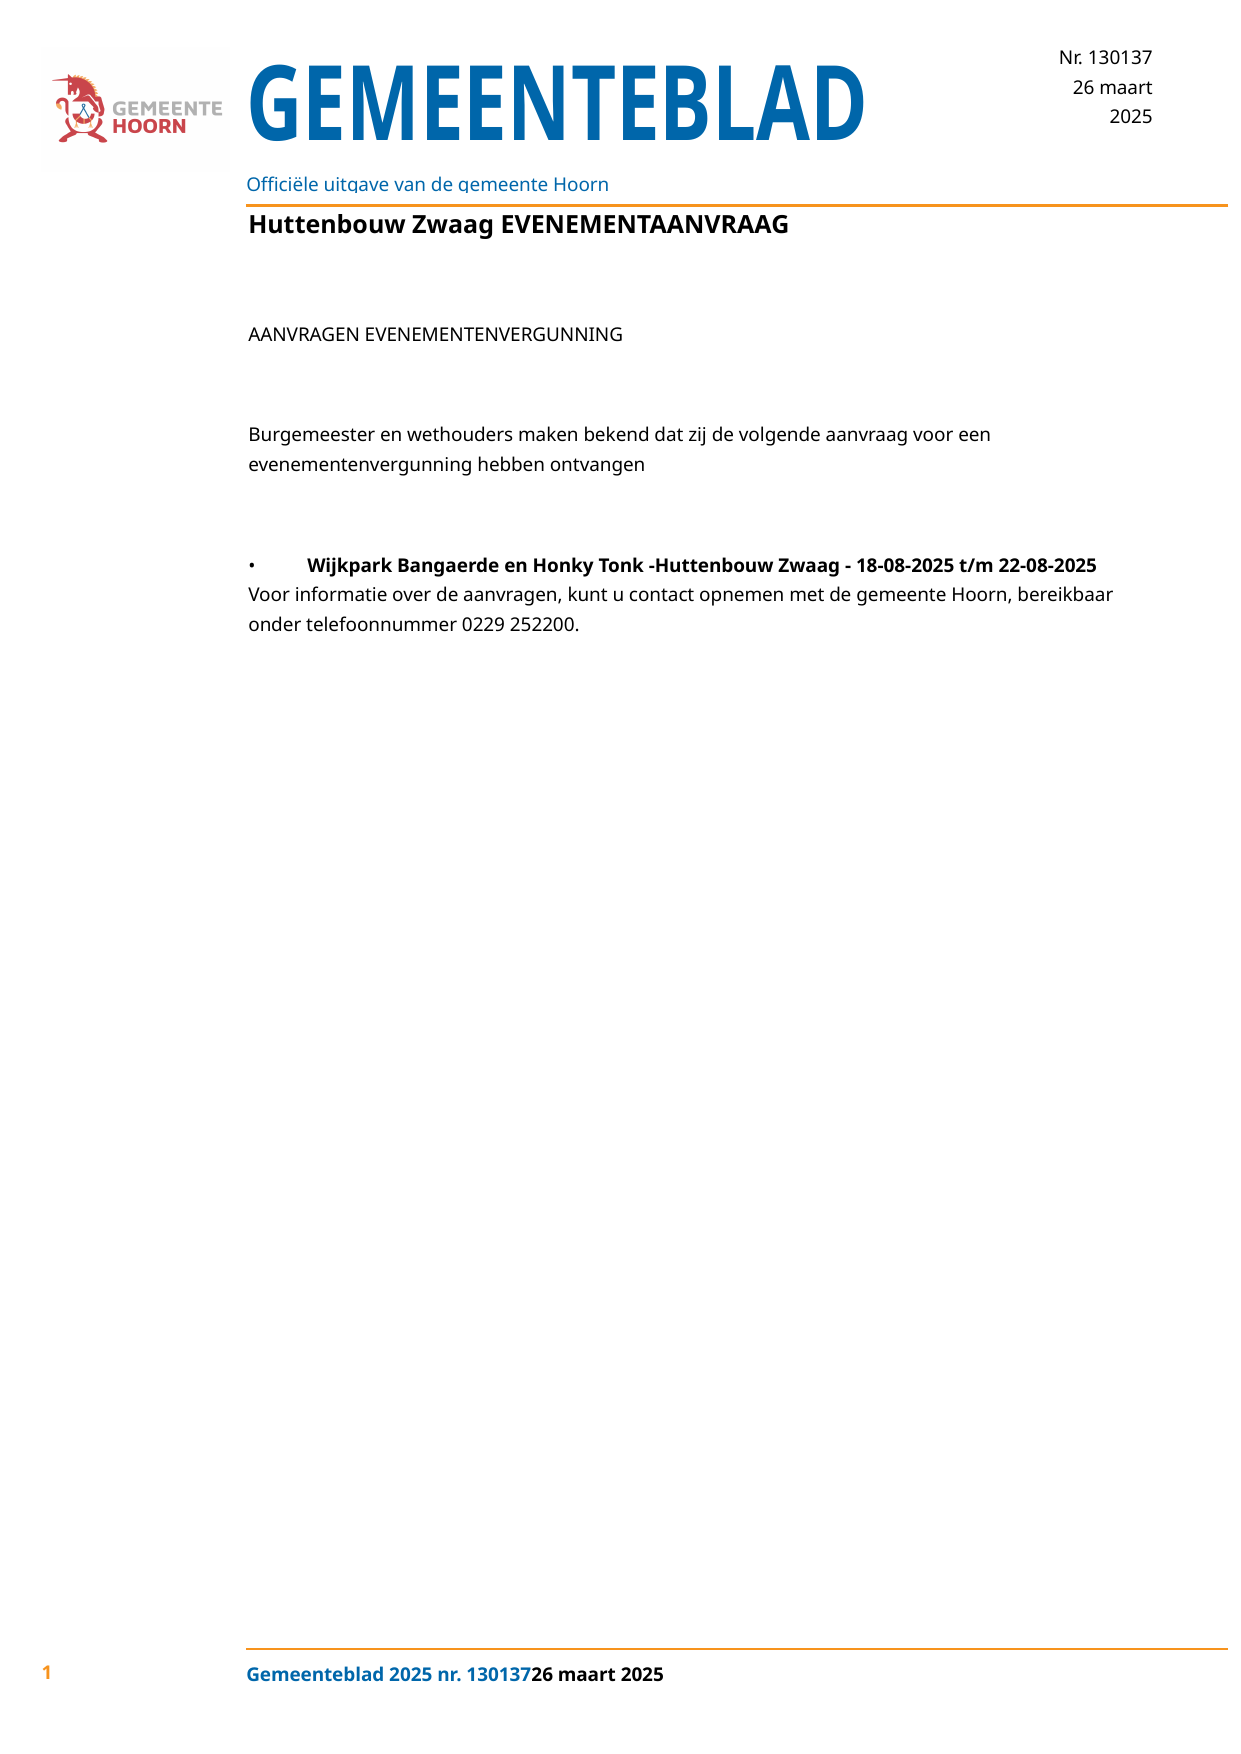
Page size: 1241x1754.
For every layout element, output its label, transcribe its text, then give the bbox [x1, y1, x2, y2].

picture [41, 47, 231, 172]
text Burgemeester en wethouders maken bekend dat zij de volgende aanvraag voor een evenementenvergunning hebben ontvangen [248, 422, 1152, 477]
text Voor informatie over de aanvragen, kunt u contact opnemen met de gemeente Hoorn, bereikbaar onder telefoonnummer 0229 252200. [248, 582, 1152, 637]
text Huttenbouw Zwaag EVENEMENTAANVRAAG [248, 207, 1152, 241]
list Wijkpark Bangaerde en Honky Tonk -Huttenbouw Zwaag - 18-08-2025 t/m 22-08-2025 [248, 552, 1152, 578]
text AANVRAGEN EVENEMENTENVERGUNNING [248, 321, 1152, 346]
